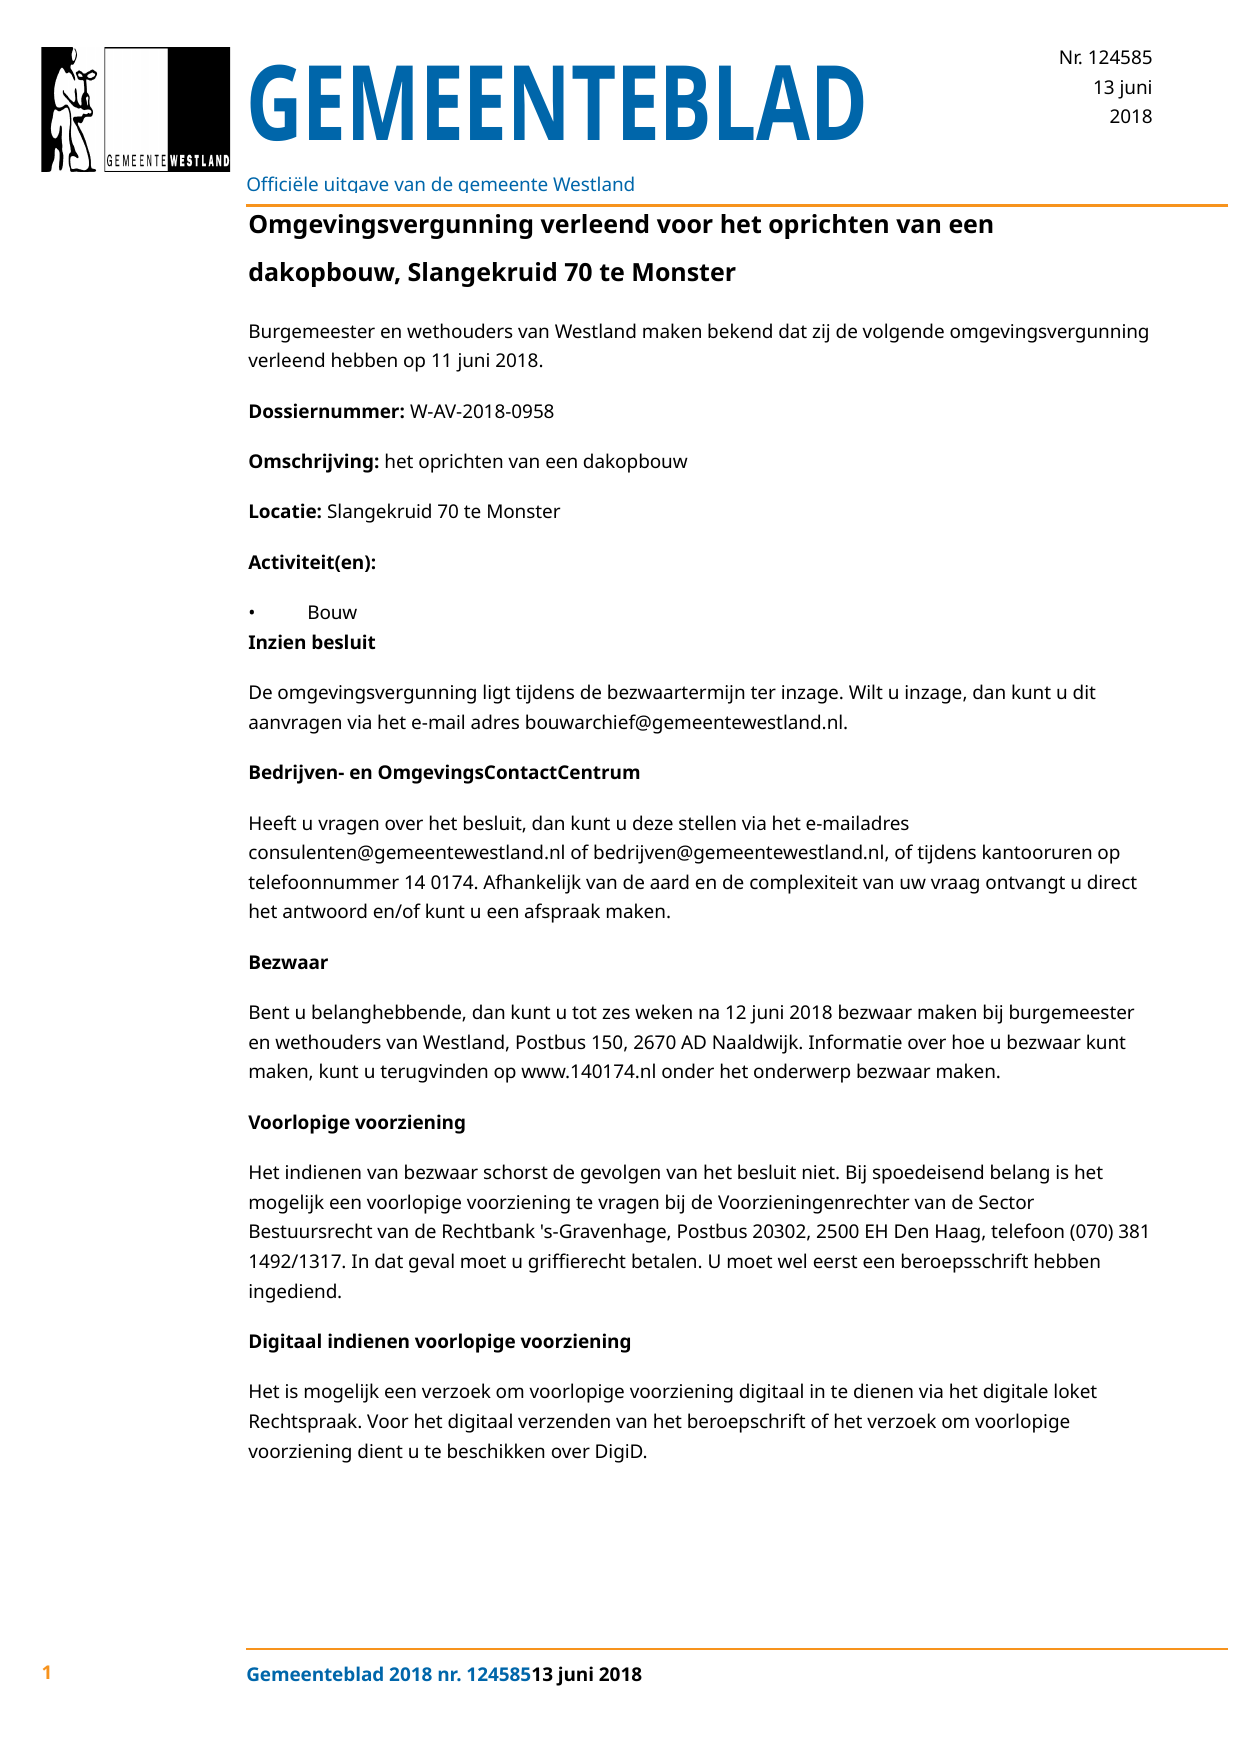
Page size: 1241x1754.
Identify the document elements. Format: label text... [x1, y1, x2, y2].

text Bezwaar [248, 949, 1152, 975]
text Het is mogelijk een verzoek om voorlopige voorziening digitaal in te dienen via het digitale loket Rechtspraak. Voor het digitaal verzenden van het beroepschrift of het verzoek om voorlopige voorziening dient u te beschikken over DigiD. [248, 1379, 1152, 1464]
text De omgevingsvergunning ligt tijdens de bezwaartermijn ter inzage. Wilt u inzage, dan kunt u dit aanvragen via het e-mail adres bouwarchief@gemeentewestland.nl. [248, 679, 1152, 735]
text Omgevingsvergunning verleend voor het oprichten van een dakopbouw, Slangekruid 70 te Monster [248, 207, 1152, 288]
list Bouw [248, 599, 1152, 625]
picture [41, 47, 231, 172]
text Voorlopige voorziening [248, 1109, 1152, 1135]
text Dossiernummer: W-AV-2018-0958 [248, 398, 1152, 424]
text Burgemeester en wethouders van Westland maken bekend dat zij de volgende omgevingsvergunning verleend hebben op 11 juni 2018. [248, 318, 1152, 373]
text Het indienen van bezwaar schorst de gevolgen van het besluit niet. Bij spoedeisend belang is het mogelijk een voorlopige voorziening te vragen bij de Voorzieningenrechter van de Sector Bestuursrecht van de Rechtbank 's-Gravenhage, Postbus 20302, 2500 EH Den Haag, telefoon (070) 381 1492/1317. In dat geval moet u griffierecht betalen. U moet wel eerst een beroepsschrift hebben ingediend. [248, 1159, 1152, 1304]
text Activiteit(en): [248, 549, 1152, 575]
text Bent u belanghebbende, dan kunt u tot zes weken na 12 juni 2018 bezwaar maken bij burgemeester en wethouders van Westland, Postbus 150, 2670 AD Naaldwijk. Informatie over hoe u bezwaar kunt maken, kunt u terugvinden op www.140174.nl onder het onderwerp bezwaar maken. [248, 999, 1152, 1084]
text Locatie: Slangekruid 70 te Monster [248, 499, 1152, 524]
text Inzien besluit [248, 629, 1152, 655]
text Bedrijven- en OmgevingsContactCentrum [248, 759, 1152, 785]
text Heeft u vragen over het besluit, dan kunt u deze stellen via het e-mailadres consulenten@gemeentewestland.nl of bedrijven@gemeentewestland.nl, of tijdens kantooruren op telefoonnummer 14 0174. Afhankelijk van de aard en de complexiteit van uw vraag ontvangt u direct het antwoord en/of kunt u een afspraak maken. [248, 810, 1152, 924]
text Digitaal indienen voorlopige voorziening [248, 1328, 1152, 1354]
text Omschrijving: het oprichten van een dakopbouw [248, 448, 1152, 474]
